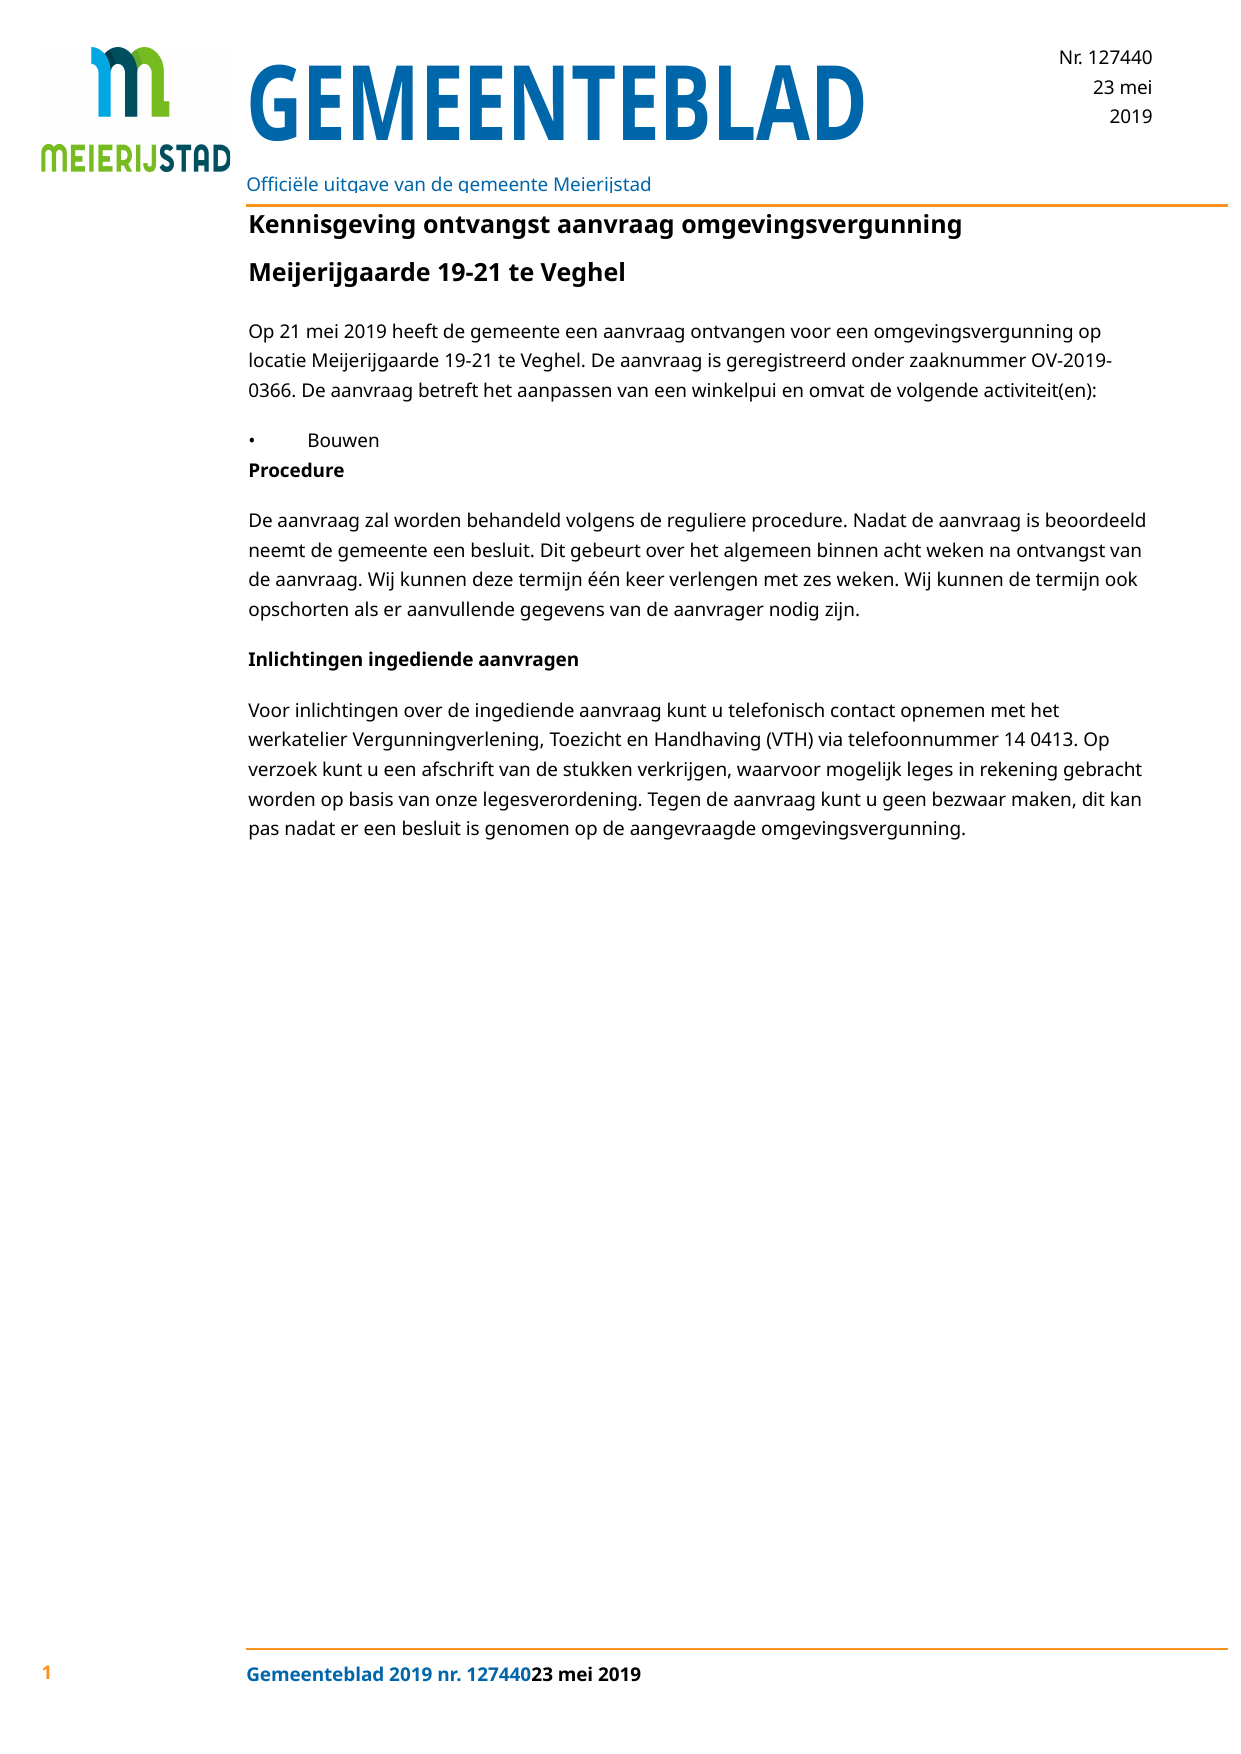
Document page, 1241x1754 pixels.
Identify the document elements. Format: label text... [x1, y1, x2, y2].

text Op 21 mei 2019 heeft de gemeente een aanvraag ontvangen voor een omgevingsvergunning op locatie Meijerijgaarde 19-21 te Veghel. De aanvraag is geregistreerd onder zaaknummer OV-2019-0366. De aanvraag betreft het aanpassen van een winkelpui en omvat de volgende activiteit(en): [248, 318, 1152, 403]
text Kennisgeving ontvangst aanvraag omgevingsvergunning Meijerijgaarde 19-21 te Veghel [248, 207, 1152, 288]
text Procedure [248, 457, 1152, 483]
text Inlichtingen ingediende aanvragen [248, 647, 1152, 672]
text Voor inlichtingen over de ingediende aanvraag kunt u telefonisch contact opnemen met het werkatelier Vergunningverlening, Toezicht en Handhaving (VTH) via telefoonnummer 14 0413. Op verzoek kunt u een afschrift van de stukken verkrijgen, waarvoor mogelijk leges in rekening gebracht worden op basis van onze legesverordening. Tegen de aanvraag kunt u geen bezwaar maken, dit kan pas nadat er een besluit is genomen op de aangevraagde omgevingsvergunning. [248, 697, 1152, 841]
picture [41, 47, 231, 172]
list Bouwen [248, 427, 1152, 453]
text De aanvraag zal worden behandeld volgens de reguliere procedure. Nadat de aanvraag is beoordeeld neemt de gemeente een besluit. Dit gebeurt over het algemeen binnen acht weken na ontvangst van de aanvraag. Wij kunnen deze termijn één keer verlengen met zes weken. Wij kunnen de termijn ook opschorten als er aanvullende gegevens van de aanvrager nodig zijn. [248, 507, 1152, 622]
